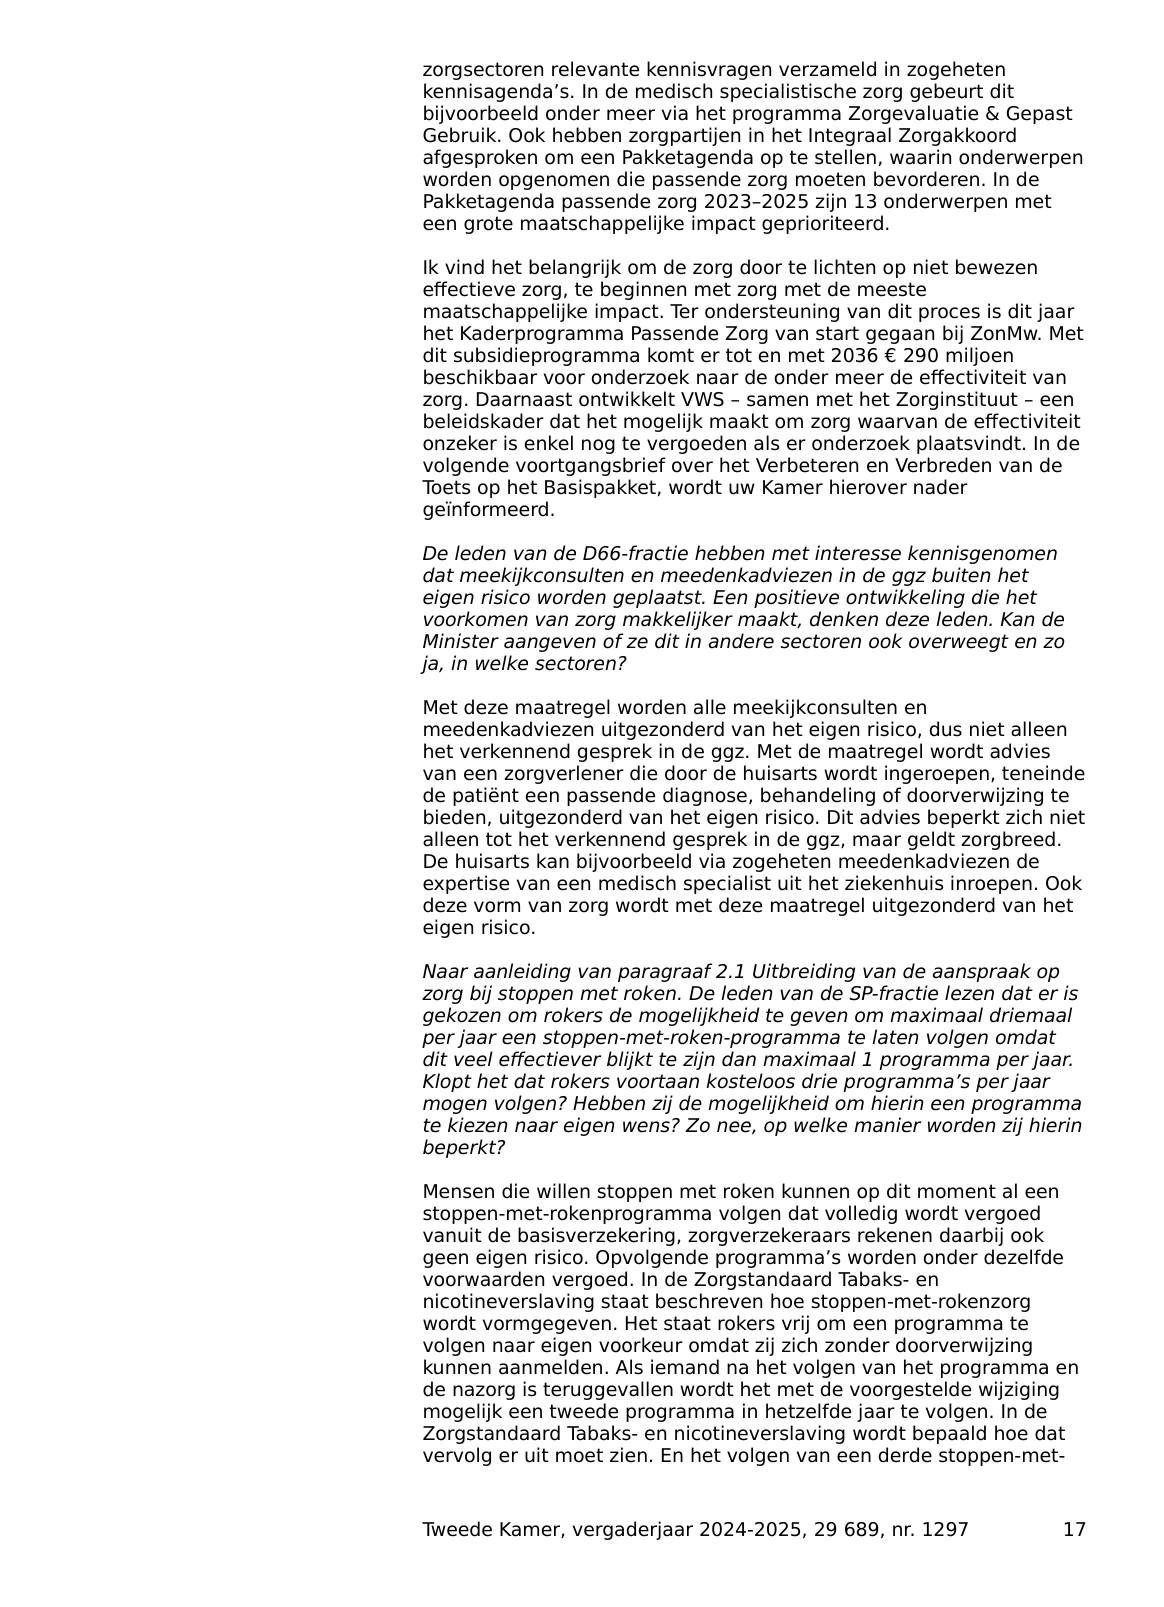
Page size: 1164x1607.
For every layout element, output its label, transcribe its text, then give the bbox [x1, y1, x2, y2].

text De huisarts kan bijvoorbeeld via zogeheten meedenkadviezen de expertise van een medisch specialist uit het ziekenhuis inroepen. Ook deze vorm van zorg wordt met deze maatregel uitgezonderd van het eigen risico. [422, 851, 1087, 939]
text Naar aanleiding van paragraaf 2.1 Uitbreiding van de aanspraak op zorg bij stoppen met roken. De leden van de SP-fractie lezen dat er is gekozen om rokers de mogelijkheid te geven om maximaal driemaal per jaar een stoppen-met-roken-programma te laten volgen omdat dit veel effectiever blijkt te zijn dan maximaal 1 programma per jaar. Klopt het dat rokers voortaan kosteloos drie programma’s per jaar mogen volgen? Hebben zij de mogelijkheid om hierin een programma te kiezen naar eigen wens? Zo nee, op welke manier worden zij hierin beperkt? [422, 961, 1087, 1159]
text Mensen die willen stoppen met roken kunnen op dit moment al een stoppen-met-rokenprogramma volgen dat volledig wordt vergoed vanuit de basisverzekering, zorgverzekeraars rekenen daarbij ook geen eigen risico. Opvolgende programma’s worden onder dezelfde voorwaarden vergoed. In de Zorgstandaard Tabaks- en nicotineverslaving staat beschreven hoe stoppen-met-rokenzorg wordt vormgegeven. Het staat rokers vrij om een programma te volgen naar eigen voorkeur omdat zij zich zonder doorverwijzing kunnen aanmelden. Als iemand na het volgen van het programma en de nazorg is teruggevallen wordt het met de voorgestelde wijziging mogelijk een tweede programma in hetzelfde jaar te volgen. In de Zorgstandaard Tabaks- en nicotineverslaving wordt bepaald hoe dat vervolg er uit moet zien. En het volgen van een derde stoppen-met- [422, 1181, 1087, 1467]
text zorgsectoren relevante kennisvragen verzameld in zogeheten kennisagenda’s. In de medisch specialistische zorg gebeurt dit bijvoorbeeld onder meer via het programma Zorgevaluatie & Gepast Gebruik. Ook hebben zorgpartijen in het Integraal Zorgakkoord afgesproken om een Pakketagenda op te stellen, waarin onderwerpen worden opgenomen die passende zorg moeten bevorderen. In de Pakketagenda passende zorg 2023–2025 zijn 13 onderwerpen met een grote maatschappelijke impact geprioriteerd. [422, 59, 1087, 235]
text Ik vind het belangrijk om de zorg door te lichten op niet bewezen effectieve zorg, te beginnen met zorg met de meeste maatschappelijke impact. Ter ondersteuning van dit proces is dit jaar het Kaderprogramma Passende Zorg van start gegaan bij ZonMw. Met dit subsidieprogramma komt er tot en met 2036 € 290 miljoen beschikbaar voor onderzoek naar de onder meer de effectiviteit van zorg. Daarnaast ontwikkelt VWS – samen met het Zorginstituut – een beleidskader dat het mogelijk maakt om zorg waarvan de effectiviteit onzeker is enkel nog te vergoeden als er onderzoek plaatsvindt. In de volgende voortgangsbrief over het Verbeteren en Verbreden van de Toets op het Basispakket, wordt uw Kamer hierover nader geïnformeerd. [422, 257, 1087, 521]
text Met deze maatregel worden alle meekijkconsulten en meedenkadviezen uitgezonderd van het eigen risico, dus niet alleen het verkennend gesprek in de ggz. Met de maatregel wordt advies van een zorgverlener die door de huisarts wordt ingeroepen, teneinde de patiënt een passende diagnose, behandeling of doorverwijzing te bieden, uitgezonderd van het eigen risico. Dit advies beperkt zich niet alleen tot het verkennend gesprek in de ggz, maar geldt zorgbreed. [422, 697, 1087, 851]
text De leden van de D66-fractie hebben met interesse kennisgenomen dat meekijkconsulten en meedenkadviezen in de ggz buiten het eigen risico worden geplaatst. Een positieve ontwikkeling die het voorkomen van zorg makkelijker maakt, denken deze leden. Kan de Minister aangeven of ze dit in andere sectoren ook overweegt en zo ja, in welke sectoren? [422, 543, 1087, 675]
